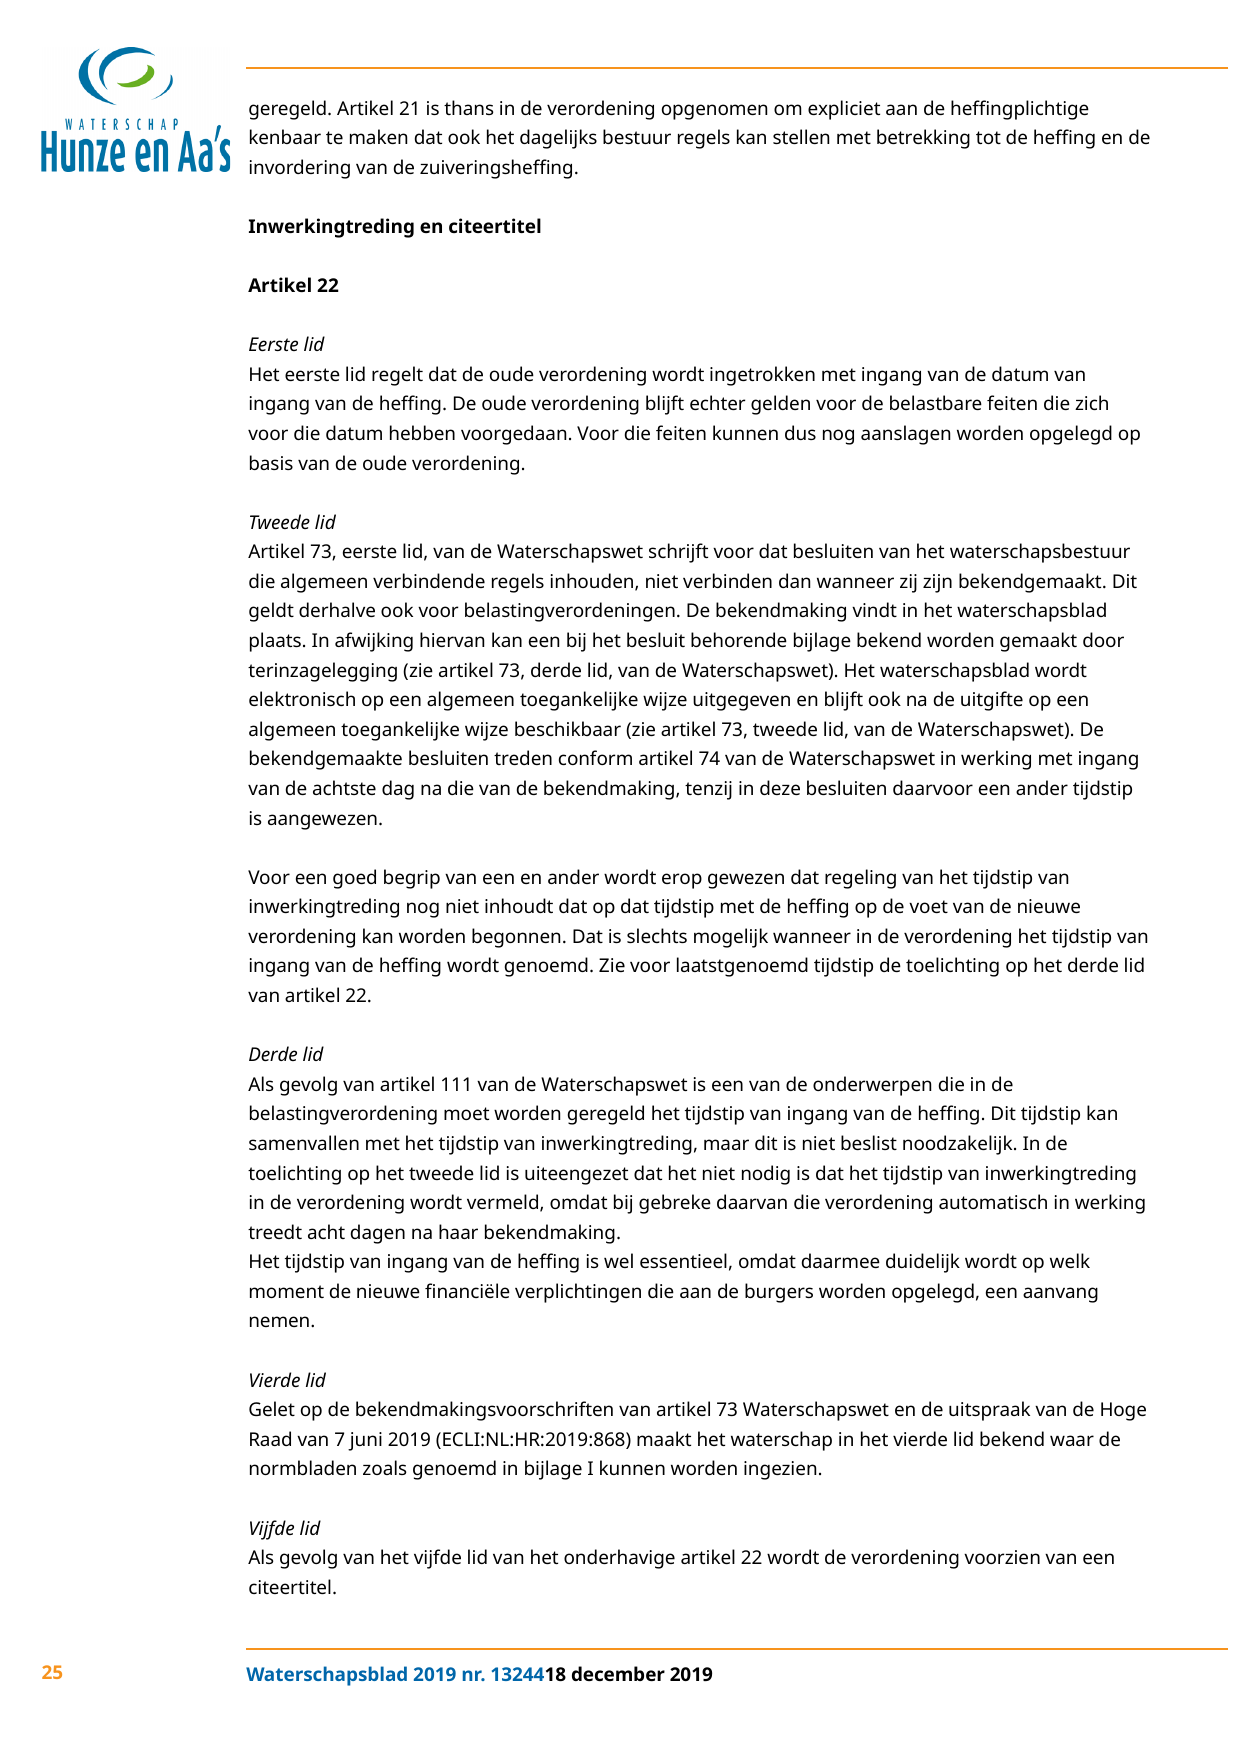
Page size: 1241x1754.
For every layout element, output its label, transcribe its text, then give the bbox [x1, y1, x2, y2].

text Artikel 22 [248, 272, 1152, 298]
text Vijfde lid [248, 1515, 1152, 1541]
picture [47, 154, 51, 172]
text Tweede lid [248, 509, 1152, 535]
text Vierde lid [248, 1367, 1152, 1393]
text Eerste lid [248, 331, 1152, 357]
text Gelet op de bekendmakingsvoorschriften van artikel 73 Waterschapswet en de uitspraak van de Hoge Raad van 7 juni 2019 (ECLI:NL:HR:2019:868) maakt het waterschap in het vierde lid bekend waar de normbladen zoals genoemd in bijlage I kunnen worden ingezien. [248, 1396, 1152, 1481]
text Het tijdstip van ingang van de heffing is wel essentieel, omdat daarmee duidelijk wordt op welk moment de nieuwe financiële verplichtingen die aan de burgers worden opgelegd, een aanvang nemen. [248, 1248, 1152, 1333]
text Het eerste lid regelt dat de oude verordening wordt ingetrokken met ingang van de datum van ingang van de heffing. De oude verordening blijft echter gelden voor de belastbare feiten die zich voor die datum hebben voorgedaan. Voor die feiten kunnen dus nog aanslagen worden opgelegd op basis van de oude verordening. [248, 361, 1152, 476]
text geregeld. Artikel 21 is thans in de verordening opgenomen om expliciet aan de heffingplichtige kenbaar te maken dat ook het dagelijks bestuur regels kan stellen met betrekking tot de heffing en de invordering van de zuiveringsheffing. [248, 95, 1152, 180]
picture [226, 145, 231, 156]
picture [41, 47, 231, 172]
text Artikel 73, eerste lid, van de Waterschapswet schrijft voor dat besluiten van het waterschapsbestuur die algemeen verbindende regels inhouden, niet verbinden dan wanneer zij zijn bekendgemaakt. Dit geldt derhalve ook voor belastingverordeningen. De bekendmaking vindt in het waterschapsblad plaats. In afwijking hiervan kan een bij het besluit behorende bijlage bekend worden gemaakt door terinzagelegging (zie artikel 73, derde lid, van de Waterschapswet). Het waterschapsblad wordt elektronisch op een algemeen toegankelijke wijze uitgegeven en blijft ook na de uitgifte op een algemeen toegankelijke wijze beschikbaar (zie artikel 73, tweede lid, van de Waterschapswet). De bekendgemaakte besluiten treden conform artikel 74 van de Waterschapswet in werking met ingang van de achtste dag na die van de bekendmaking, tenzij in deze besluiten daarvoor een ander tijdstip is aangewezen. [248, 538, 1152, 831]
text Als gevolg van artikel 111 van de Waterschapswet is een van de onderwerpen die in de belastingverordening moet worden geregeld het tijdstip van ingang van de heffing. Dit tijdstip kan samenvallen met het tijdstip van inwerkingtreding, maar dit is niet beslist noodzakelijk. In de toelichting op het tweede lid is uiteengezet dat het niet nodig is dat het tijdstip van inwerkingtreding in de verordening wordt vermeld, omdat bij gebreke daarvan die verordening automatisch in werking treedt acht dagen na haar bekendmaking. [248, 1071, 1152, 1245]
text Derde lid [248, 1041, 1152, 1067]
picture [183, 163, 191, 172]
text Inwerkingtreding en citeertitel [248, 213, 1152, 239]
text Voor een goed begrip van een en ander wordt erop gewezen dat regeling van het tijdstip van inwerkingtreding nog niet inhoudt dat op dat tijdstip met de heffing op de voet van de nieuwe verordening kan worden begonnen. Dat is slechts mogelijk wanneer in de verordening het tijdstip van ingang van de heffing wordt genoemd. Zie voor laatstgenoemd tijdstip de toelichting op het derde lid van artikel 22. [248, 864, 1152, 1008]
text Als gevolg van het vijfde lid van het onderhavige artikel 22 wordt de verordening voorzien van een citeertitel. [248, 1544, 1152, 1600]
